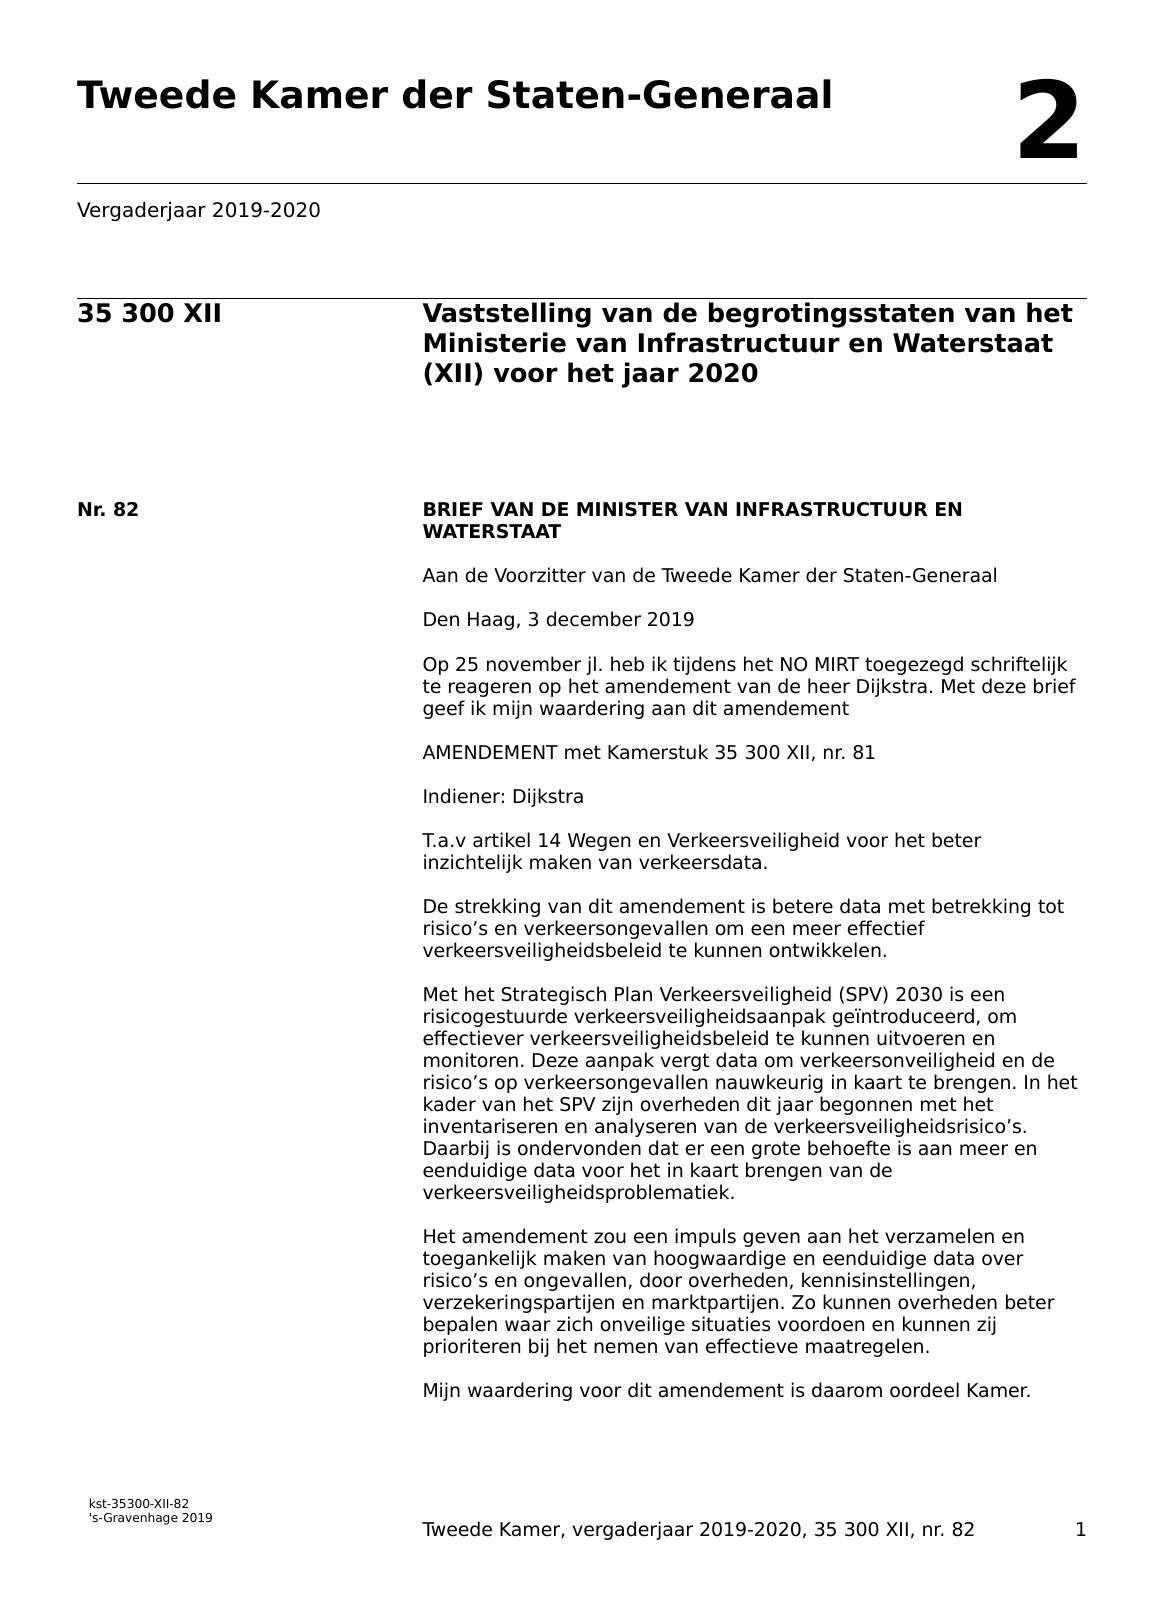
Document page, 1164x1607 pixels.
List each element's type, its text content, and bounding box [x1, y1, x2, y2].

subtitle Nr. 82 BRIEF VAN DE MINISTER VAN INFRASTRUCTUUR EN WATERSTAAT [77, 499, 1087, 543]
text Den Haag, 3 december 2019 [422, 609, 1087, 631]
text Aan de Voorzitter van de Tweede Kamer der Staten-Generaal [422, 565, 1087, 587]
text 's-Gravenhage 2019 [88, 1511, 323, 1525]
text Met het Strategisch Plan Verkeersveiligheid (SPV) 2030 is een risicogestuurde verkeersveiligheidsaanpak geïntroduceerd, om effectiever verkeersveiligheidsbeleid te kunnen uitvoeren en monitoren. Deze aanpak vergt data om verkeersonveiligheid en de risico’s op verkeersongevallen nauwkeurig in kaart te brengen. In het kader van het SPV zijn overheden dit jaar begonnen met het inventariseren en analyseren van de verkeersveiligheidsrisico’s. Daarbij is ondervonden dat er een grote behoefte is aan meer en eenduidige data voor het in kaart brengen van de verkeersveiligheidsproblematiek. [422, 984, 1087, 1204]
text De strekking van dit amendement is betere data met betrekking tot risico’s en verkeersongevallen om een meer effectief verkeersveiligheidsbeleid te kunnen ontwikkelen. [422, 896, 1087, 962]
text Mijn waardering voor dit amendement is daarom oordeel Kamer. [422, 1380, 1087, 1402]
text AMENDEMENT met Kamerstuk 35 300 XII, nr. 81 [422, 742, 1087, 764]
text Op 25 november jl. heb ik tijdens het NO MIRT toegezegd schriftelijk te reageren op het amendement van de heer Dijkstra. Met deze brief geef ik mijn waardering aan dit amendement [422, 653, 1087, 719]
text Het amendement zou een impuls geven aan het verzamelen en toegankelijk maken van hoogwaardige en eenduidige data over risico’s en ongevallen, door overheden, kennisinstellingen, verzekeringspartijen en marktpartijen. Zo kunnen overheden beter bepalen waar zich onveilige situaties voordoen en kunnen zij prioriteren bij het nemen van effectieve maatregelen. [422, 1226, 1087, 1358]
text kst-35300-XII-82 [88, 1497, 323, 1511]
table_cell Vergaderjaar 2019-2020 [77, 184, 1087, 298]
table_header Tweede Kamer der Staten-Generaal [77, 59, 886, 183]
text T.a.v artikel 14 Wegen en Verkeersveiligheid voor het beter inzichtelijk maken van verkeersdata. [422, 830, 1087, 874]
table_header 2 [886, 59, 1087, 183]
text Indiener: Dijkstra [422, 786, 1087, 808]
subtitle 35 300 XII Vaststelling van de begrotingsstaten van het Ministerie van Infrastructuur en Waterstaat (XII) voor het jaar 2020 [77, 299, 1087, 388]
